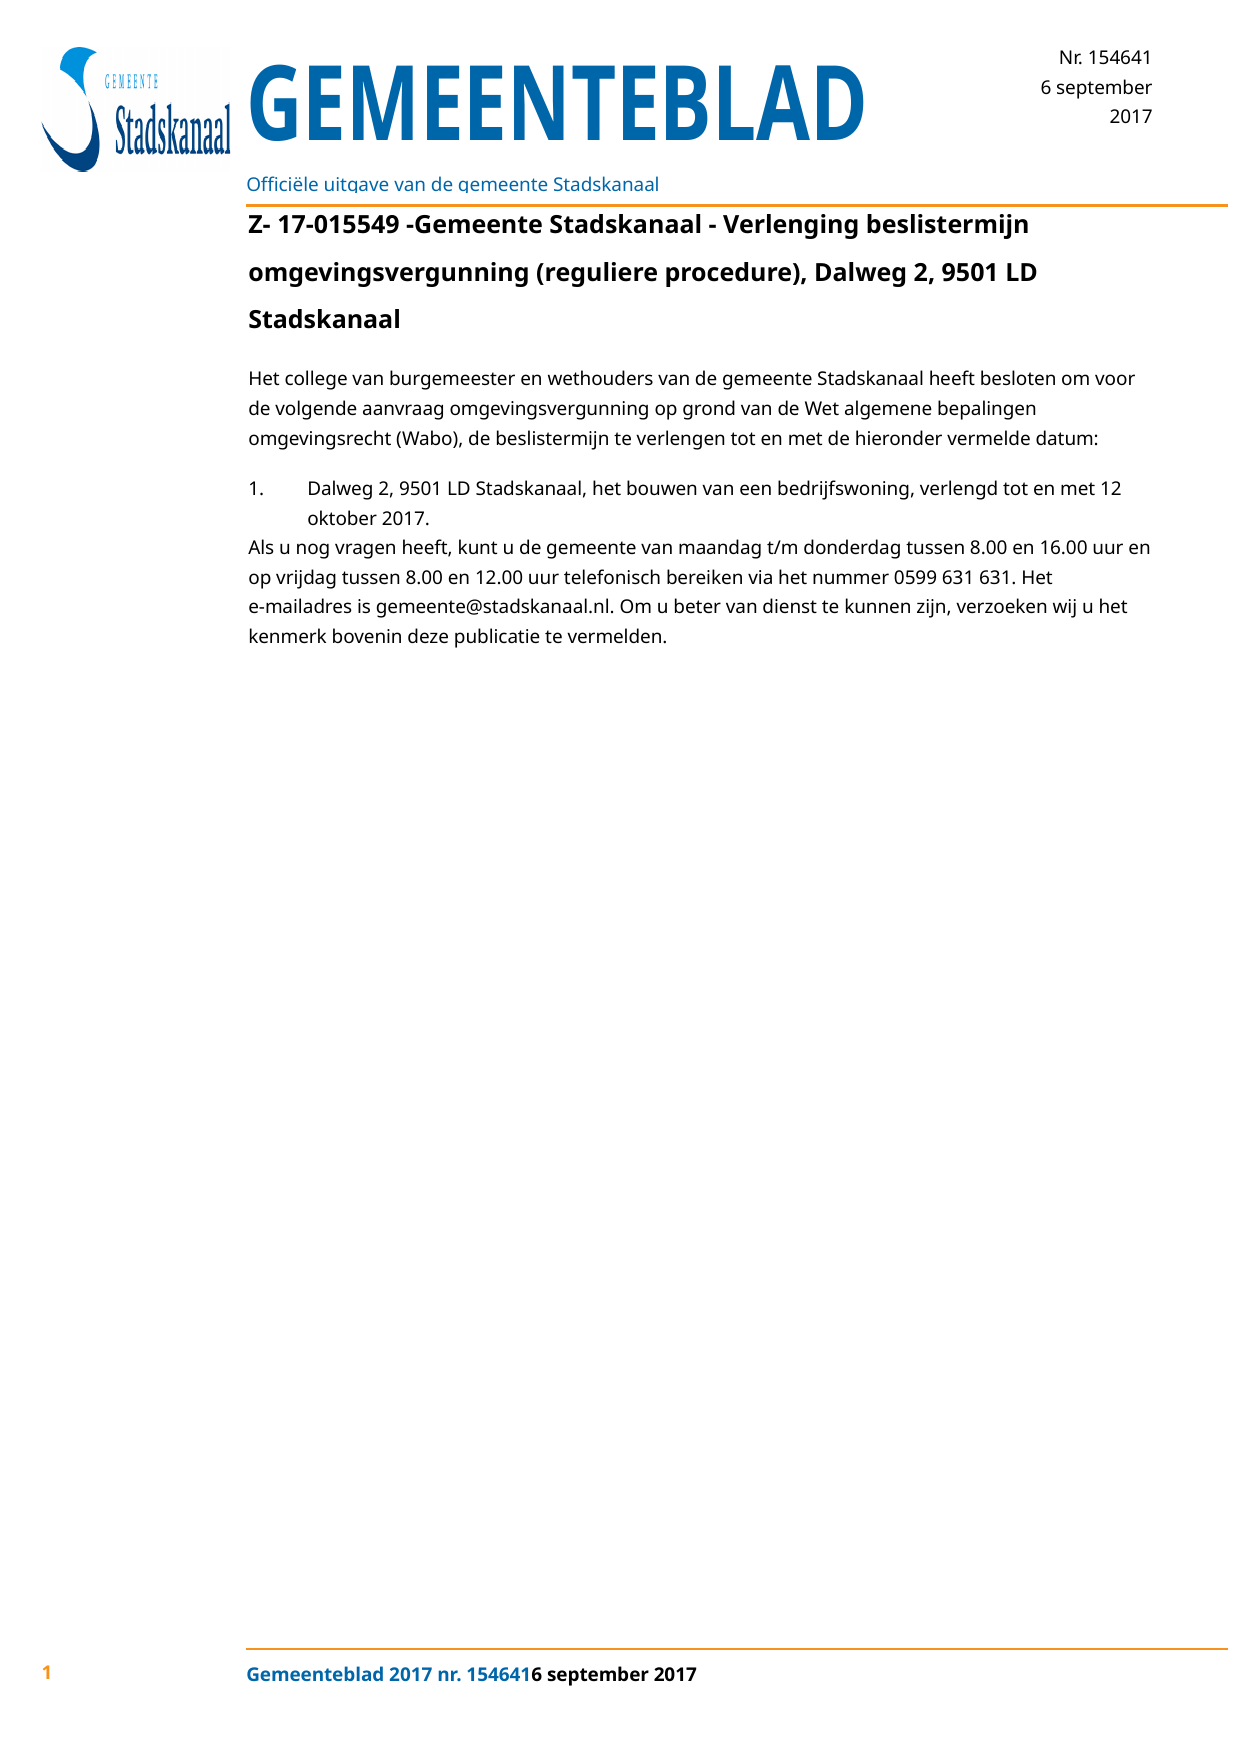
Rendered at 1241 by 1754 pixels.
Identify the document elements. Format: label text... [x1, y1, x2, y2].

list Dalweg 2, 9501 LD Stadskanaal, het bouwen van een bedrijfswoning, verlengd tot en met 12 oktober 2017. [248, 475, 1152, 530]
picture [41, 47, 231, 172]
text Als u nog vragen heeft, kunt u de gemeente van maandag t/m donderdag tussen 8.00 en 16.00 uur en op vrijdag tussen 8.00 en 12.00 uur telefonisch bereiken via het nummer 0599 631 631. Het e‑mailadres is gemeente@stadskanaal.nl. Om u beter van dienst te kunnen zijn, verzoeken wij u het kenmerk bovenin deze publicatie te vermelden. [248, 534, 1152, 649]
text Z- 17-015549 -Gemeente Stadskanaal - Verlenging beslistermijn omgevingsvergunning (reguliere procedure), Dalweg 2, 9501 LD Stadskanaal [248, 207, 1152, 336]
text Het college van burgemeester en wethouders van de gemeente Stadskanaal heeft besloten om voor de volgende aanvraag omgevingsvergunning op grond van de Wet algemene bepalingen omgevingsrecht (Wabo), de beslistermijn te verlengen tot en met de hieronder vermelde datum: [248, 366, 1152, 450]
